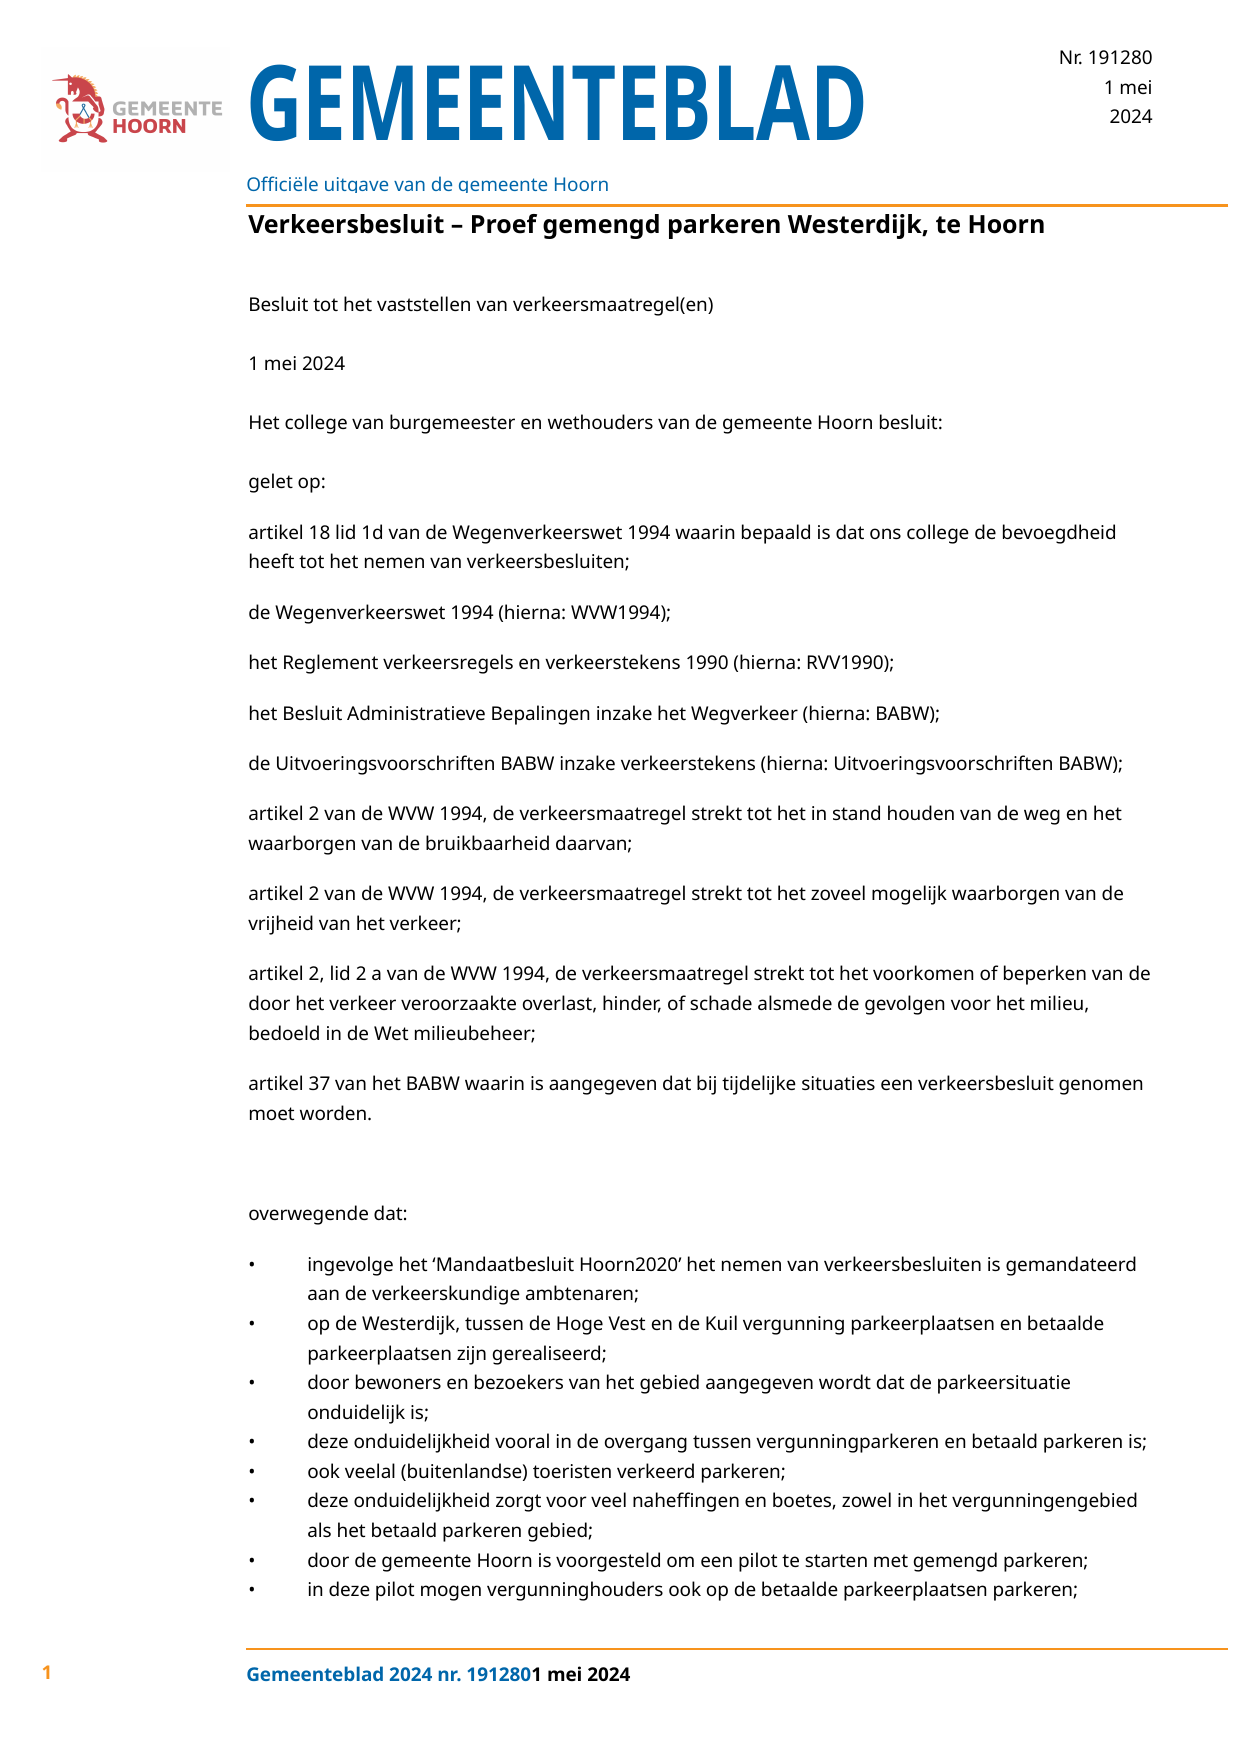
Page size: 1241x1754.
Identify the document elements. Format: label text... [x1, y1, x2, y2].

text het Besluit Administratieve Bepalingen inzake het Wegverkeer (hierna: BABW); [248, 700, 1152, 726]
text artikel 37 van het BABW waarin is aangegeven dat bij tijdelijke situaties een verkeersbesluit genomen moet worden. [248, 1070, 1152, 1126]
text Het college van burgemeester en wethouders van de gemeente Hoorn besluit: [248, 409, 1152, 435]
list ook veelal (buitenlandse) toeristen verkeerd parkeren; [248, 1458, 1152, 1484]
list deze onduidelijkheid zorgt voor veel naheffingen en boetes, zowel in het vergunningengebied als het betaald parkeren gebied; [248, 1488, 1152, 1543]
list door de gemeente Hoorn is voorgesteld om een pilot te starten met gemengd parkeren; [248, 1547, 1152, 1573]
text de Wegenverkeerswet 1994 (hierna: WVW1994); [248, 599, 1152, 625]
text artikel 2 van de WVW 1994, de verkeersmaatregel strekt tot het in stand houden van de weg en het waarborgen van de bruikbaarheid daarvan; [248, 801, 1152, 856]
list in deze pilot mogen vergunninghouders ook op de betaalde parkeerplaatsen parkeren; [248, 1576, 1152, 1602]
text het Reglement verkeersregels en verkeerstekens 1990 (hierna: RVV1990); [248, 649, 1152, 675]
text Verkeersbesluit – Proef gemengd parkeren Westerdijk, te Hoorn [248, 207, 1152, 241]
list op de Westerdijk, tussen de Hoge Vest en de Kuil vergunning parkeerplaatsen en betaalde parkeerplaatsen zijn gerealiseerd; [248, 1310, 1152, 1366]
text de Uitvoeringsvoorschriften BABW inzake verkeerstekens (hierna: Uitvoeringsvoorschriften BABW); [248, 750, 1152, 776]
text gelet op: [248, 468, 1152, 494]
picture [41, 47, 231, 172]
text Besluit tot het vaststellen van verkeersmaatregel(en) [248, 291, 1152, 317]
text artikel 18 lid 1d van de Wegenverkeerswet 1994 waarin bepaald is dat ons college de bevoegdheid heeft tot het nemen van verkeersbesluiten; [248, 519, 1152, 574]
list door bewoners en bezoekers van het gebied aangegeven wordt dat de parkeersituatie onduidelijk is; [248, 1369, 1152, 1425]
list deze onduidelijkheid vooral in de overgang tussen vergunningparkeren en betaald parkeren is; [248, 1428, 1152, 1454]
text artikel 2 van de WVW 1994, de verkeersmaatregel strekt tot het zoveel mogelijk waarborgen van de vrijheid van het verkeer; [248, 881, 1152, 936]
text artikel 2, lid 2 a van de WVW 1994, de verkeersmaatregel strekt tot het voorkomen of beperken van de door het verkeer veroorzaakte overlast, hinder, of schade alsmede de gevolgen voor het milieu, bedoeld in de Wet milieubeheer; [248, 961, 1152, 1046]
text 1 mei 2024 [248, 350, 1152, 376]
list ingevolge het ‘Mandaatbesluit Hoorn2020’ het nemen van verkeersbesluiten is gemandateerd aan de verkeerskundige ambtenaren; [248, 1251, 1152, 1306]
text overwegende dat: [248, 1201, 1152, 1226]
